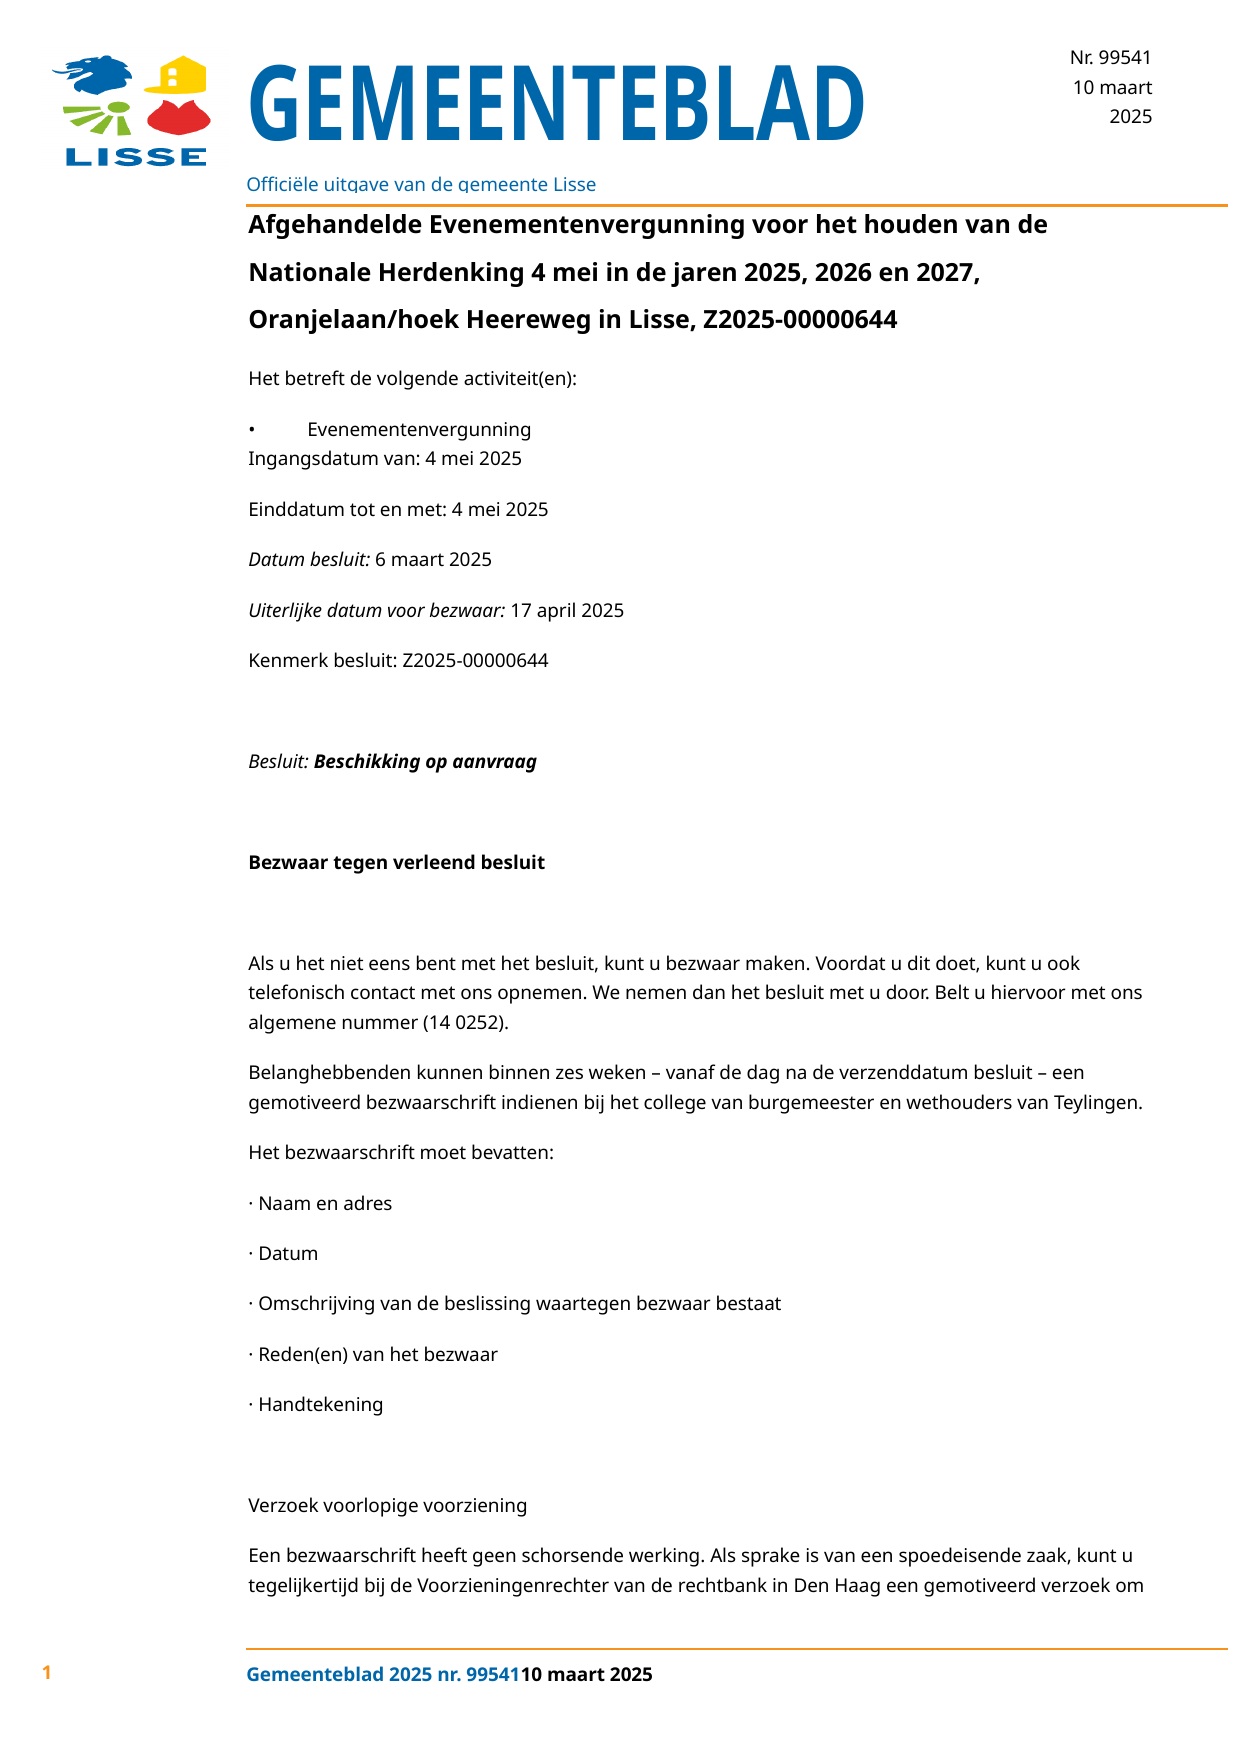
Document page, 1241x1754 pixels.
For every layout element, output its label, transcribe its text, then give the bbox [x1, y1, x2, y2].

text Besluit: Beschikking op aanvraag [248, 748, 1152, 774]
list Evenementenvergunning [248, 416, 1152, 442]
text · Reden(en) van het bezwaar [248, 1341, 1152, 1367]
text Het betreft de volgende activiteit(en): [248, 366, 1152, 391]
text · Omschrijving van de beslissing waartegen bezwaar bestaat [248, 1291, 1152, 1316]
text Belanghebbenden kunnen binnen zes weken – vanaf de dag na de verzenddatum besluit – een gemotiveerd bezwaarschrift indienen bij het college van burgemeester en wethouders van Teylingen. [248, 1059, 1152, 1114]
text Het bezwaarschrift moet bevatten: [248, 1139, 1152, 1165]
text Einddatum tot en met: 4 mei 2025 [248, 496, 1152, 522]
text Uiterlijke datum voor bezwaar: 17 april 2025 [248, 597, 1152, 622]
text Ingangsdatum van: 4 mei 2025 [248, 446, 1152, 471]
text Afgehandelde Evenementenvergunning voor het houden van de Nationale Herdenking 4 mei in de jaren 2025, 2026 en 2027, Oranjelaan/hoek Heereweg in Lisse, Z2025-00000644 [248, 207, 1152, 336]
text Verzoek voorlopige voorziening [248, 1492, 1152, 1518]
text Een bezwaarschrift heeft geen schorsende werking. Als sprake is van een spoedeisende zaak, kunt u tegelijkertijd bij de Voorzieningenrechter van de rechtbank in Den Haag een gemotiveerd verzoek om [248, 1543, 1152, 1598]
text · Naam en adres [248, 1190, 1152, 1215]
text · Handtekening [248, 1391, 1152, 1417]
text Als u het niet eens bent met het besluit, kunt u bezwaar maken. Voordat u dit doet, kunt u ook telefonisch contact met ons opnemen. We nemen dan het besluit met u door. Belt u hiervoor met ons algemene nummer (14 0252). [248, 950, 1152, 1034]
text · Datum [248, 1240, 1152, 1266]
text Datum besluit: 6 maart 2025 [248, 546, 1152, 572]
picture [41, 47, 231, 172]
text Bezwaar tegen verleend besluit [248, 849, 1152, 874]
text Kenmerk besluit: Z2025-00000644 [248, 647, 1152, 673]
